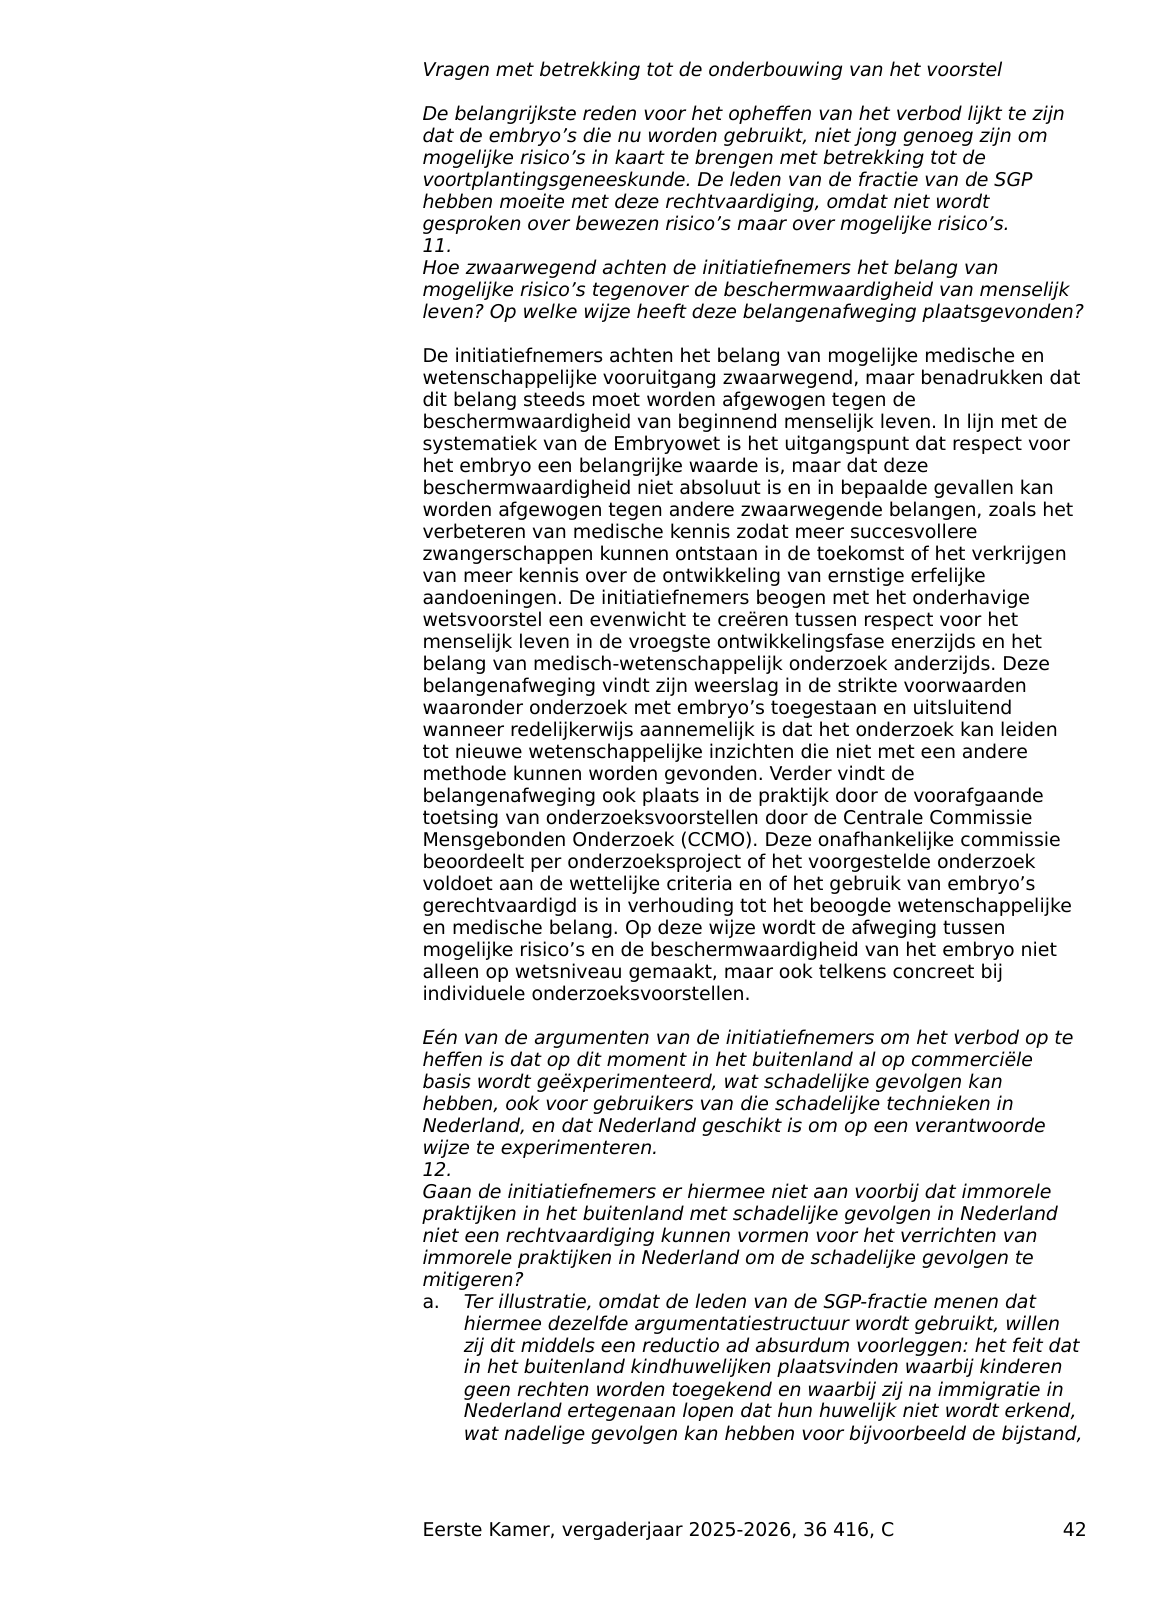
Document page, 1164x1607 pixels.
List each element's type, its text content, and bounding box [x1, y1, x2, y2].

subtitle Vragen met betrekking tot de onderbouwing van het voorstel [422, 59, 1087, 81]
text De initiatiefnemers achten het belang van mogelijke medische en wetenschappelijke vooruitgang zwaarwegend, maar benadrukken dat dit belang steeds moet worden afgewogen tegen de beschermwaardigheid van beginnend menselijk leven. In lijn met de systematiek van de Embryowet is het uitgangspunt dat respect voor het embryo een belangrijke waarde is, maar dat deze beschermwaardigheid niet absoluut is en in bepaalde gevallen kan worden afgewogen tegen andere zwaarwegende belangen, zoals het verbeteren van medische kennis zodat meer succesvollere zwangerschappen kunnen ontstaan in de toekomst of het verkrijgen van meer kennis over de ontwikkeling van ernstige erfelijke aandoeningen. De initiatiefnemers beogen met het onderhavige wetsvoorstel een evenwicht te creëren tussen respect voor het menselijk leven in de vroegste ontwikkelingsfase enerzijds en het belang van medisch-wetenschappelijk onderzoek anderzijds. Deze belangenafweging vindt zijn weerslag in de strikte voorwaarden waaronder onderzoek met embryo’s toegestaan en uitsluitend wanneer redelijkerwijs aannemelijk is dat het onderzoek kan leiden tot nieuwe wetenschappelijke inzichten die niet met een andere methode kunnen worden gevonden. Verder vindt de belangenafweging ook plaats in de praktijk door de voorafgaande toetsing van onderzoeksvoorstellen door de Centrale Commissie Mensgebonden Onderzoek (CCMO). Deze onafhankelijke commissie beoordeelt per onderzoeksproject of het voorgestelde onderzoek voldoet aan de wettelijke criteria en of het gebruik van embryo’s gerechtvaardigd is in verhouding tot het beoogde wetenschappelijke en medische belang. Op deze wijze wordt de afweging tussen mogelijke risico’s en de beschermwaardigheid van het embryo niet alleen op wetsniveau gemaakt, maar ook telkens concreet bij individuele onderzoeksvoorstellen. [422, 345, 1087, 1004]
text 12. [422, 1159, 1087, 1181]
text 11. [422, 235, 1087, 257]
text De belangrijkste reden voor het opheffen van het verbod lijkt te zijn dat de embryo’s die nu worden gebruikt, niet jong genoeg zijn om mogelijke risico’s in kaart te brengen met betrekking tot de voortplantingsgeneeskunde. De leden van de fractie van de SGP hebben moeite met deze rechtvaardiging, omdat niet wordt gesproken over bewezen risico’s maar over mogelijke risico’s. [422, 103, 1087, 235]
text Eén van de argumenten van de initiatiefnemers om het verbod op te heffen is dat op dit moment in het buitenland al op commerciële basis wordt geëxperimenteerd, wat schadelijke gevolgen kan hebben, ook voor gebruikers van die schadelijke technieken in Nederland, en dat Nederland geschikt is om op een verantwoorde wijze te experimenteren. [422, 1027, 1087, 1159]
text a. Ter illustratie, omdat de leden van de SGP-fractie menen dat hiermee dezelfde argumentatiestructuur wordt gebruikt, willen zij dit middels een reductio ad absurdum voorleggen: het feit dat in het buitenland kindhuwelijken plaatsvinden waarbij kinderen geen rechten worden toegekend en waarbij zij na immigratie in Nederland ertegenaan lopen dat hun huwelijk niet wordt erkend, wat nadelige gevolgen kan hebben voor bijvoorbeeld de bijstand, [422, 1291, 1087, 1444]
text Hoe zwaarwegend achten de initiatiefnemers het belang van mogelijke risico’s tegenover de beschermwaardigheid van menselijk leven? Op welke wijze heeft deze belangenafweging plaatsgevonden? [422, 257, 1087, 323]
text Gaan de initiatiefnemers er hiermee niet aan voorbij dat immorele praktijken in het buitenland met schadelijke gevolgen in Nederland niet een rechtvaardiging kunnen vormen voor het verrichten van immorele praktijken in Nederland om de schadelijke gevolgen te mitigeren? [422, 1181, 1087, 1291]
